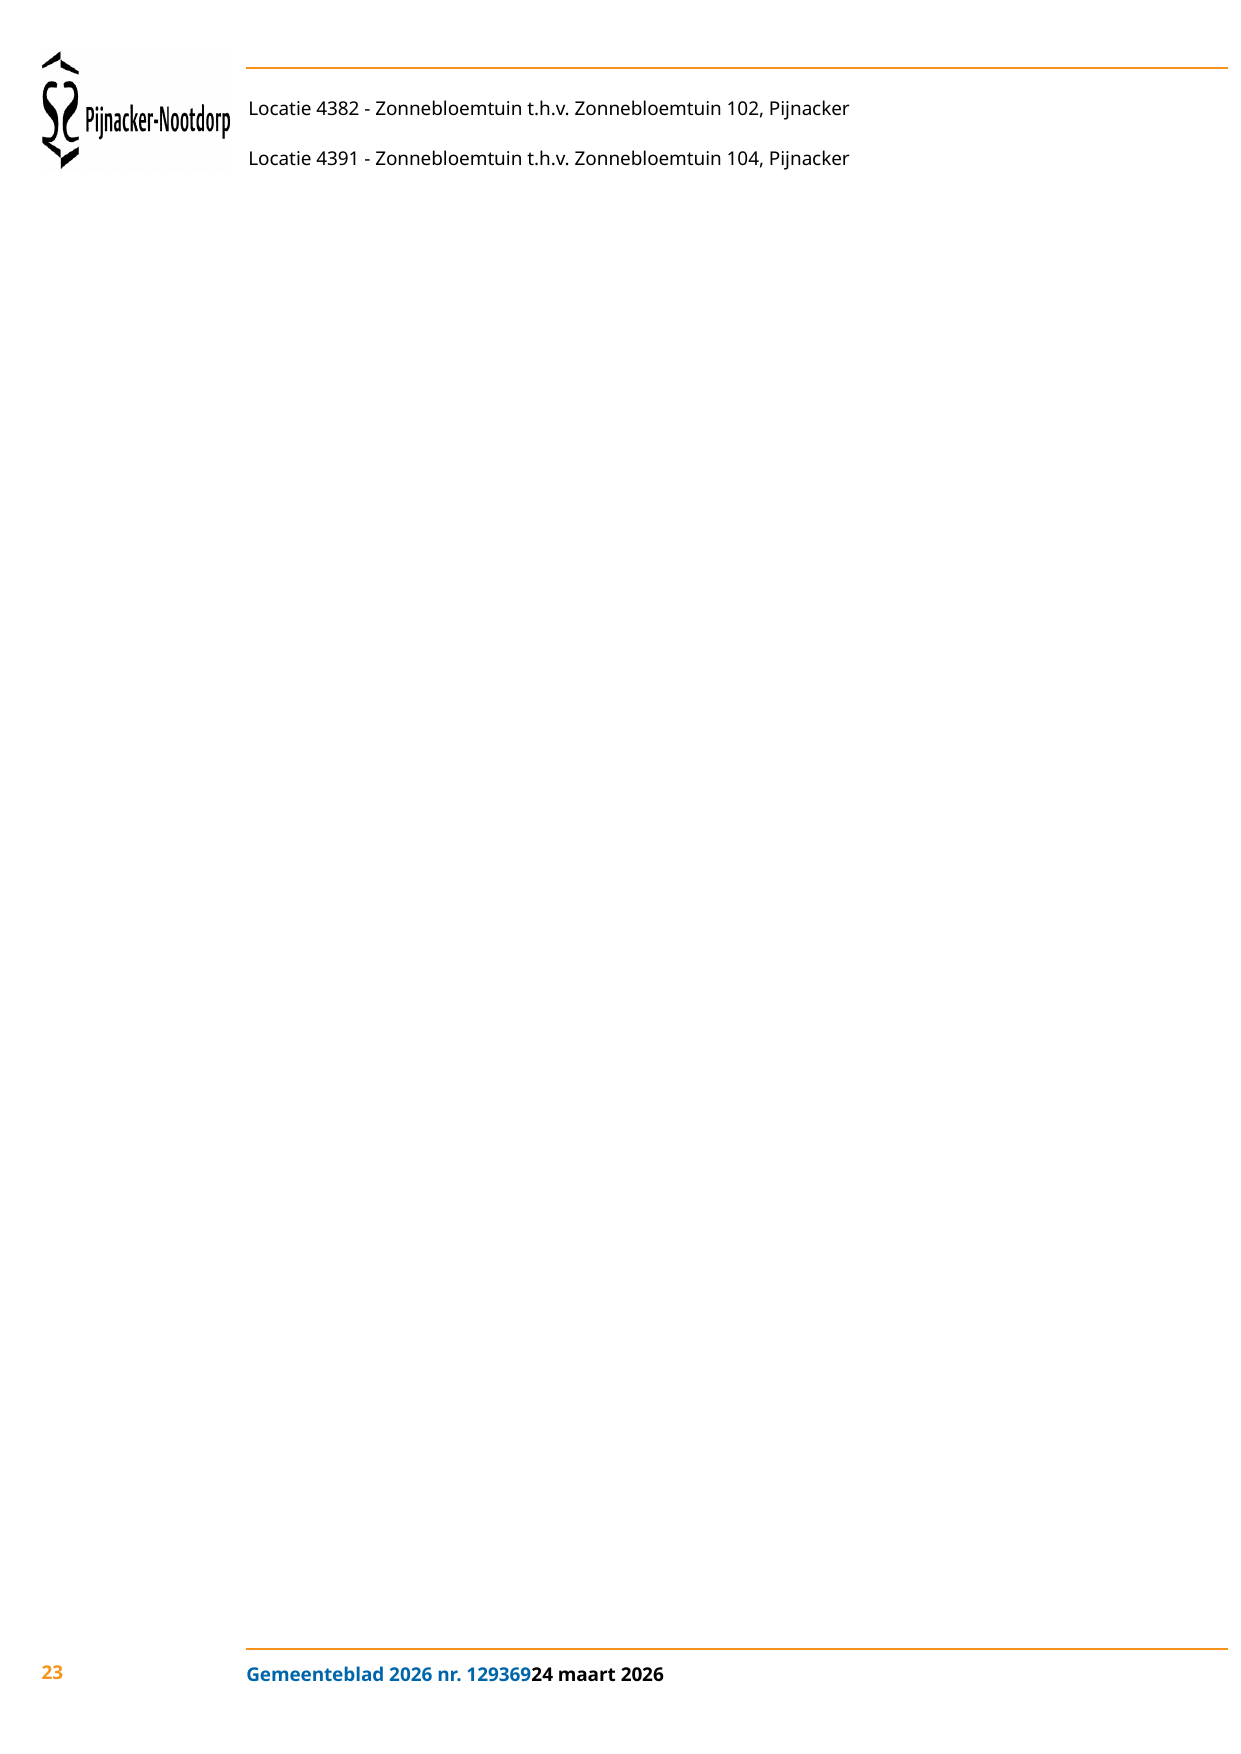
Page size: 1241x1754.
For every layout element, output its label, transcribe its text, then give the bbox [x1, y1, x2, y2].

text Locatie 4382 - Zonnebloemtuin t.h.v. Zonnebloemtuin 102, Pijnacker [248, 95, 1152, 121]
picture [41, 47, 231, 172]
text Locatie 4391 - Zonnebloemtuin t.h.v. Zonnebloemtuin 104, Pijnacker [248, 145, 1152, 171]
